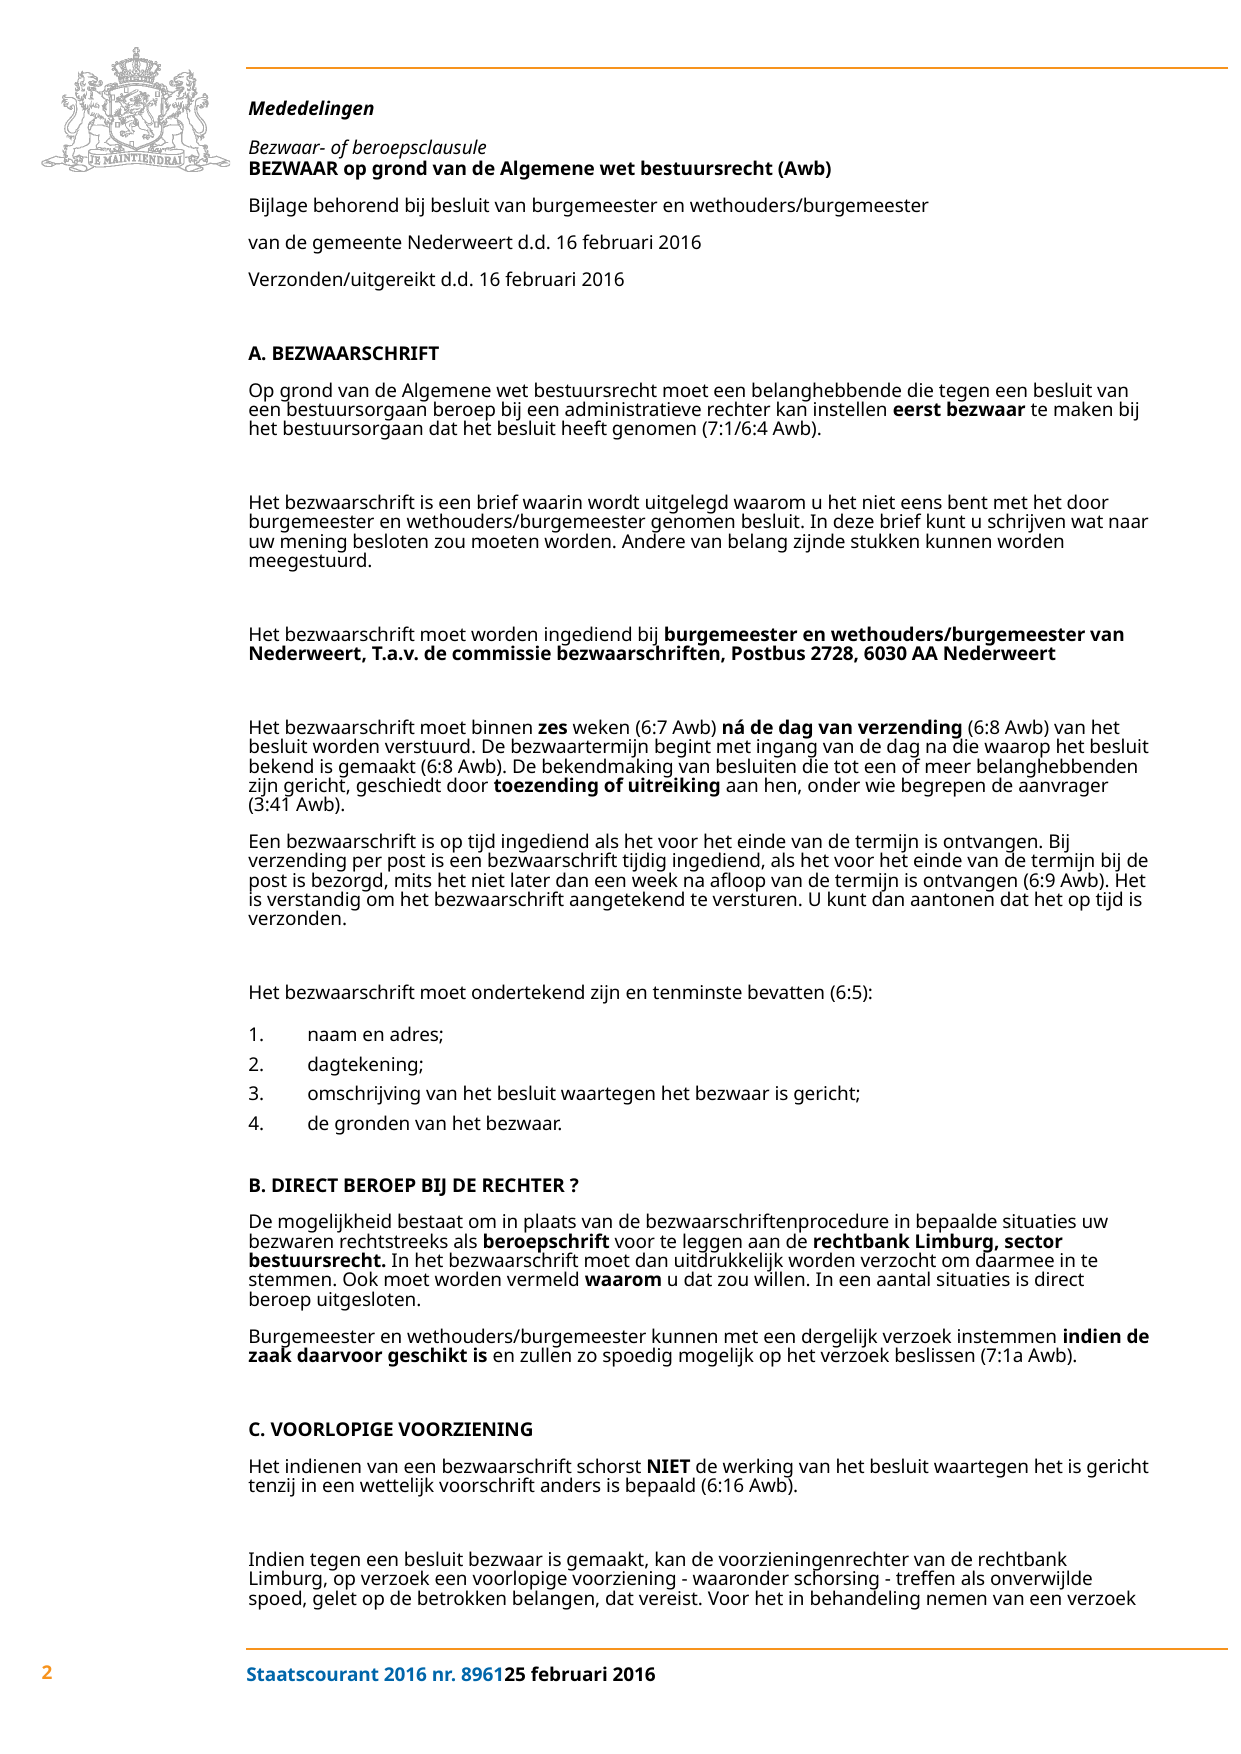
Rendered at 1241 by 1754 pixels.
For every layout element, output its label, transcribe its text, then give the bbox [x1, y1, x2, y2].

text Bezwaar- of beroepsclausule [248, 134, 1152, 160]
text De mogelijkheid bestaat om in plaats van de bezwaarschriftenprocedure in bepaalde situaties uw bezwaren rechtstreeks als beroepschrift voor te leggen aan de rechtbank Limburg, sector bestuursrecht. In het bezwaarschrift moet dan uitdrukkelijk worden verzocht om daarmee in te stemmen. Ook moet worden vermeld waarom u dat zou willen. In een aantal situaties is direct beroep uitgesloten. [248, 1213, 1152, 1310]
text Mededelingen [248, 95, 1152, 121]
text van de gemeente Nederweert d.d. 16 februari 2016 [248, 234, 1152, 253]
text Het bezwaarschrift moet worden ingediend bij burgemeester en wethouders/burgemeester van Nederweert, T.a.v. de commissie bezwaarschriften, Postbus 2728, 6030 AA Nederweert [248, 626, 1152, 664]
text Bijlage behorend bij besluit van burgemeester en wethouders/burgemeester [248, 197, 1152, 216]
picture [41, 47, 231, 172]
text Een bezwaarschrift is op tijd ingediend als het voor het einde van de termijn is ontvangen. Bij verzending per post is een bezwaarschrift tijdig ingediend, als het voor het einde van de termijn bij de post is bezorgd, mits het niet later dan een week na afloop van de termijn is ontvangen (6:9 Awb). Het is verstandig om het bezwaarschrift aangetekend te versturen. U kunt dan aantonen dat het op tijd is verzonden. [248, 833, 1152, 929]
text Het indienen van een bezwaarschrift schorst NIET de werking van het besluit waartegen het is gericht tenzij in een wettelijk voorschrift anders is bepaald (6:16 Awb). [248, 1458, 1152, 1496]
list omschrijving van het besluit waartegen het bezwaar is gericht; [248, 1080, 1152, 1106]
list dagtekening; [248, 1051, 1152, 1077]
text Verzonden/uitgereikt d.d. 16 februari 2016 [248, 271, 1152, 290]
text Het bezwaarschrift moet ondertekend zijn en tenminste bevatten (6:5): [248, 984, 1152, 1003]
list naam en adres; [248, 1021, 1152, 1047]
text A. BEZWAARSCHRIFT [248, 345, 1152, 364]
text Het bezwaarschrift is een brief waarin wordt uitgelegd waarom u het niet eens bent met het door burgemeester en wethouders/burgemeester genomen besluit. In deze brief kunt u schrijven wat naar uw mening besloten zou moeten worden. Andere van belang zijnde stukken kunnen worden meegestuurd. [248, 494, 1152, 571]
text Op grond van de Algemene wet bestuursrecht moet een belanghebbende die tegen een besluit van een bestuursorgaan beroep bij een administratieve rechter kan instellen eerst bezwaar te maken bij het bestuursorgaan dat het besluit heeft genomen (7:1/6:4 Awb). [248, 382, 1152, 439]
text Burgemeester en wethouders/burgemeester kunnen met een dergelijk verzoek instemmen indien de zaak daarvoor geschikt is en zullen zo spoedig mogelijk op het verzoek beslissen (7:1a Awb). [248, 1328, 1152, 1366]
text B. DIRECT BEROEP BIJ DE RECHTER ? [248, 1177, 1152, 1196]
text Indien tegen een besluit bezwaar is gemaakt, kan de voorzieningenrechter van de rechtbank Limburg, op verzoek een voorlopige voorziening - waaronder schorsing - treffen als onverwijlde spoed, gelet op de betrokken belangen, dat vereist. Voor het in behandeling nemen van een verzoek [248, 1551, 1152, 1609]
text BEZWAAR op grond van de Algemene wet bestuursrecht (Awb) [248, 160, 1152, 179]
text C. VOORLOPIGE VOORZIENING [248, 1421, 1152, 1440]
text Het bezwaarschrift moet binnen zes weken (6:7 Awb) ná de dag van verzending (6:8 Awb) van het besluit worden verstuurd. De bezwaartermijn begint met ingang van de dag na die waarop het besluit bekend is gemaakt (6:8 Awb). De bekendmaking van besluiten die tot een of meer belanghebbenden zijn gericht, geschiedt door toezending of uitreiking aan hen, onder wie begrepen de aanvrager (3:41 Awb). [248, 719, 1152, 816]
list de gronden van het bezwaar. [248, 1110, 1152, 1136]
